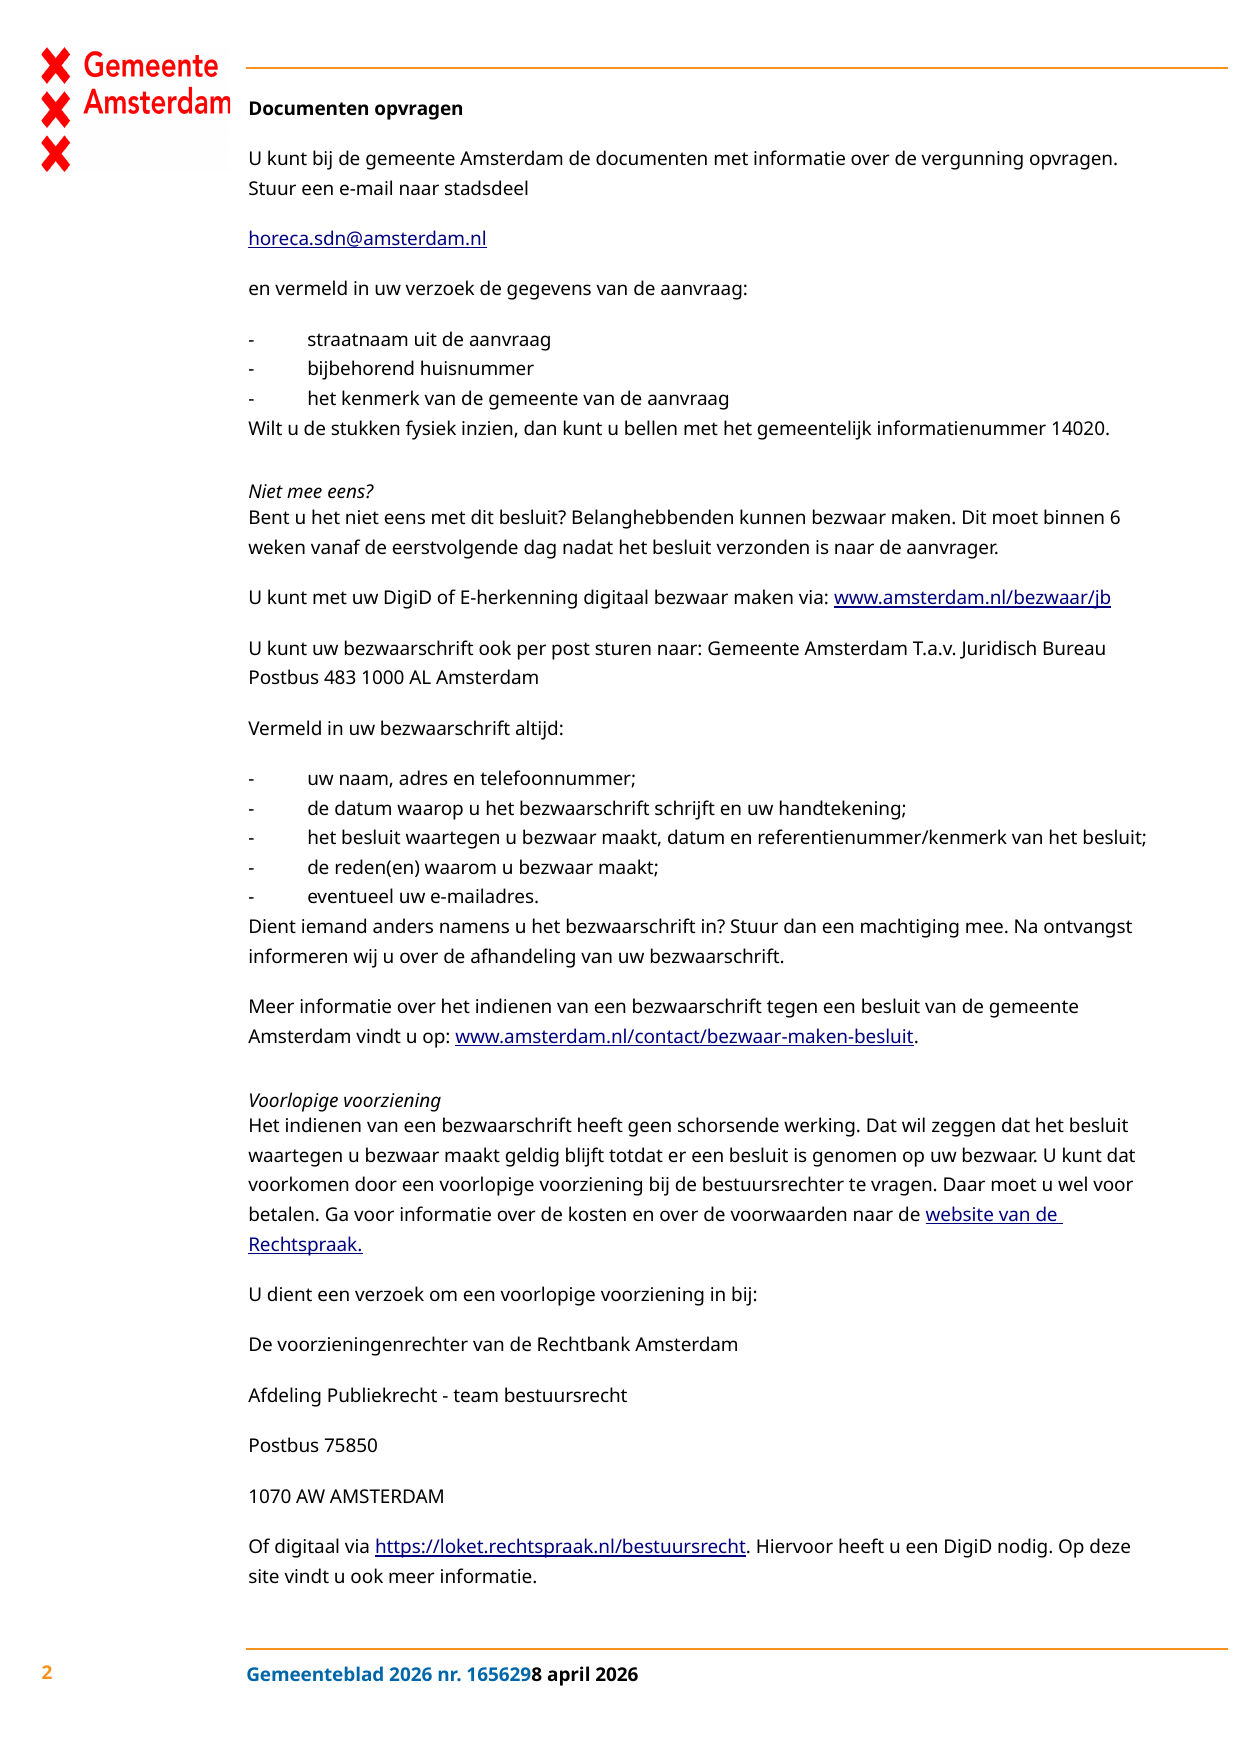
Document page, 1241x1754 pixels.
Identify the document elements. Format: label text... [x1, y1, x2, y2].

text 1070 AW AMSTERDAM [248, 1483, 1152, 1509]
text U kunt met uw DigiD of E-herkenning digitaal bezwaar maken via: www.amsterdam.nl/bezwaar/jb [248, 584, 1152, 610]
list het kenmerk van de gemeente van de aanvraag [248, 385, 1152, 411]
text Meer informatie over het indienen van een bezwaarschrift tegen een besluit van de gemeente Amsterdam vindt u op: www.amsterdam.nl/contact/bezwaar-maken-besluit. [248, 993, 1152, 1048]
text Niet mee eens? [248, 479, 1152, 504]
list eventueel uw e-mailadres. [248, 884, 1152, 909]
list bijbehorend huisnummer [248, 356, 1152, 381]
text U kunt bij de gemeente Amsterdam de documenten met informatie over de vergunning opvragen. Stuur een e-mail naar stadsdeel [248, 145, 1152, 201]
text Dient iemand anders namens u het bezwaarschrift in? Stuur dan een machtiging mee. Na ontvangst informeren wij u over de afhandeling van uw bezwaarschrift. [248, 913, 1152, 968]
list de reden(en) waarom u bezwaar maakt; [248, 854, 1152, 880]
list de datum waarop u het bezwaarschrift schrijft en uw handtekening; [248, 795, 1152, 821]
text De voorzieningenrechter van de Rechtbank Amsterdam [248, 1332, 1152, 1357]
text Het indienen van een bezwaarschrift heeft geen schorsende werking. Dat wil zeggen dat het besluit waartegen u bezwaar maakt geldig blijft totdat er een besluit is genomen op uw bezwaar. U kunt dat voorkomen door een voorlopige voorziening bij de bestuursrechter te vragen. Daar moet u wel voor betalen. Ga voor informatie over de kosten en over de voorwaarden naar de website van de Rechtspraak. [248, 1112, 1152, 1257]
text Postbus 75850 [248, 1432, 1152, 1458]
text en vermeld in uw verzoek de gegevens van de aanvraag: [248, 276, 1152, 301]
text U kunt uw bezwaarschrift ook per post sturen naar: Gemeente Amsterdam T.a.v. Juridisch Bureau Postbus 483 1000 AL Amsterdam [248, 635, 1152, 690]
text Documenten opvragen [248, 95, 1152, 121]
text Vermeld in uw bezwaarschrift altijd: [248, 715, 1152, 741]
text horeca.sdn@amsterdam.nl [248, 225, 1152, 251]
text Wilt u de stukken fysiek inzien, dan kunt u bellen met het gemeentelijk informatienummer 14020. [248, 415, 1152, 441]
text Afdeling Publiekrecht - team bestuursrecht [248, 1382, 1152, 1408]
text Of digitaal via https://loket.rechtspraak.nl/bestuursrecht. Hiervoor heeft u een DigiD nodig. Op deze site vindt u ook meer informatie. [248, 1533, 1152, 1589]
text U dient een verzoek om een voorlopige voorziening in bij: [248, 1281, 1152, 1307]
list straatnaam uit de aanvraag [248, 326, 1152, 352]
text Bent u het niet eens met dit besluit? Belanghebbenden kunnen bezwaar maken. Dit moet binnen 6 weken vanaf de eerstvolgende dag nadat het besluit verzonden is naar de aanvrager. [248, 504, 1152, 560]
list uw naam, adres en telefoonnummer; [248, 765, 1152, 791]
picture [41, 47, 231, 172]
list het besluit waartegen u bezwaar maakt, datum en referentienummer/kenmerk van het besluit; [248, 824, 1152, 850]
text Voorlopige voorziening [248, 1087, 1152, 1112]
